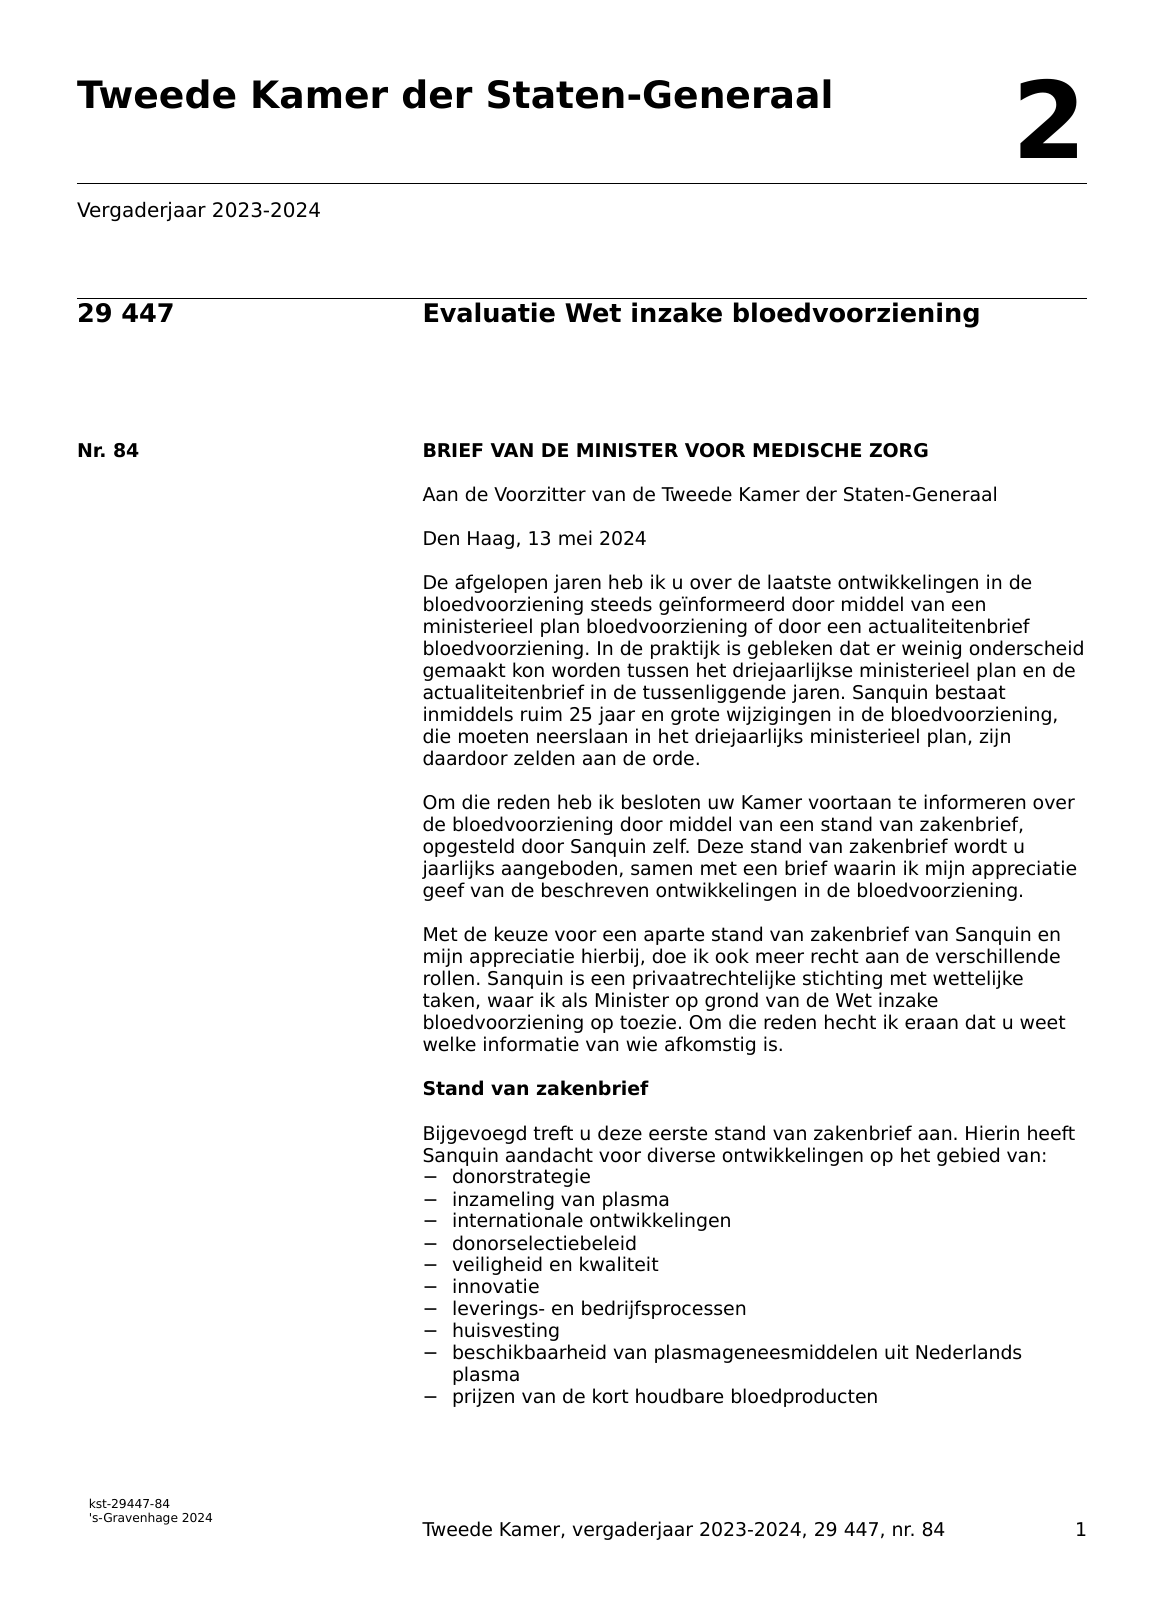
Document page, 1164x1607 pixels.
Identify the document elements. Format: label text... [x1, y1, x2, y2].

text − huisvesting [422, 1320, 1087, 1342]
table_header 2 [886, 59, 1087, 183]
text kst-29447-84 [88, 1497, 323, 1511]
text − innovatie [422, 1276, 1087, 1298]
table_header Tweede Kamer der Staten-Generaal [77, 59, 886, 183]
subtitle 29 447 Evaluatie Wet inzake bloedvoorziening [77, 299, 1087, 329]
text Bijgevoegd treft u deze eerste stand van zakenbrief aan. Hierin heeft Sanquin aandacht voor diverse ontwikkelingen op het gebied van: [422, 1122, 1087, 1166]
text − inzameling van plasma [422, 1188, 1087, 1210]
text − donorstrategie [422, 1166, 1087, 1188]
text 's-Gravenhage 2024 [88, 1511, 323, 1525]
text − internationale ontwikkelingen [422, 1210, 1087, 1232]
text − donorselectiebeleid [422, 1232, 1087, 1254]
text Om die reden heb ik besloten uw Kamer voortaan te informeren over de bloedvoorziening door middel van een stand van zakenbrief, opgesteld door Sanquin zelf. Deze stand van zakenbrief wordt u jaarlijks aangeboden, samen met een brief waarin ik mijn appreciatie geef van de beschreven ontwikkelingen in de bloedvoorziening. [422, 792, 1087, 902]
text − veiligheid en kwaliteit [422, 1254, 1087, 1276]
text Den Haag, 13 mei 2024 [422, 528, 1087, 550]
text Aan de Voorzitter van de Tweede Kamer der Staten-Generaal [422, 484, 1087, 506]
subtitle Stand van zakenbrief [422, 1078, 1087, 1100]
text De afgelopen jaren heb ik u over de laatste ontwikkelingen in de bloedvoorziening steeds geïnformeerd door middel van een ministerieel plan bloedvoorziening of door een actualiteitenbrief bloedvoorziening. In de praktijk is gebleken dat er weinig onderscheid gemaakt kon worden tussen het driejaarlijkse ministerieel plan en de actualiteitenbrief in de tussenliggende jaren. Sanquin bestaat inmiddels ruim 25 jaar en grote wijzigingen in de bloedvoorziening, die moeten neerslaan in het driejaarlijks ministerieel plan, zijn daardoor zelden aan de orde. [422, 572, 1087, 770]
subtitle Nr. 84 BRIEF VAN DE MINISTER VOOR MEDISCHE ZORG [77, 440, 1087, 462]
text Met de keuze voor een aparte stand van zakenbrief van Sanquin en mijn appreciatie hierbij, doe ik ook meer recht aan de verschillende rollen. Sanquin is een privaatrechtelijke stichting met wettelijke taken, waar ik als Minister op grond van de Wet inzake bloedvoorziening op toezie. Om die reden hecht ik eraan dat u weet welke informatie van wie afkomstig is. [422, 924, 1087, 1056]
text − leverings- en bedrijfsprocessen [422, 1298, 1087, 1320]
text − beschikbaarheid van plasmageneesmiddelen uit Nederlands plasma [422, 1342, 1087, 1386]
table_cell Vergaderjaar 2023-2024 [77, 184, 1087, 298]
text − prijzen van de kort houdbare bloedproducten [422, 1386, 1087, 1408]
